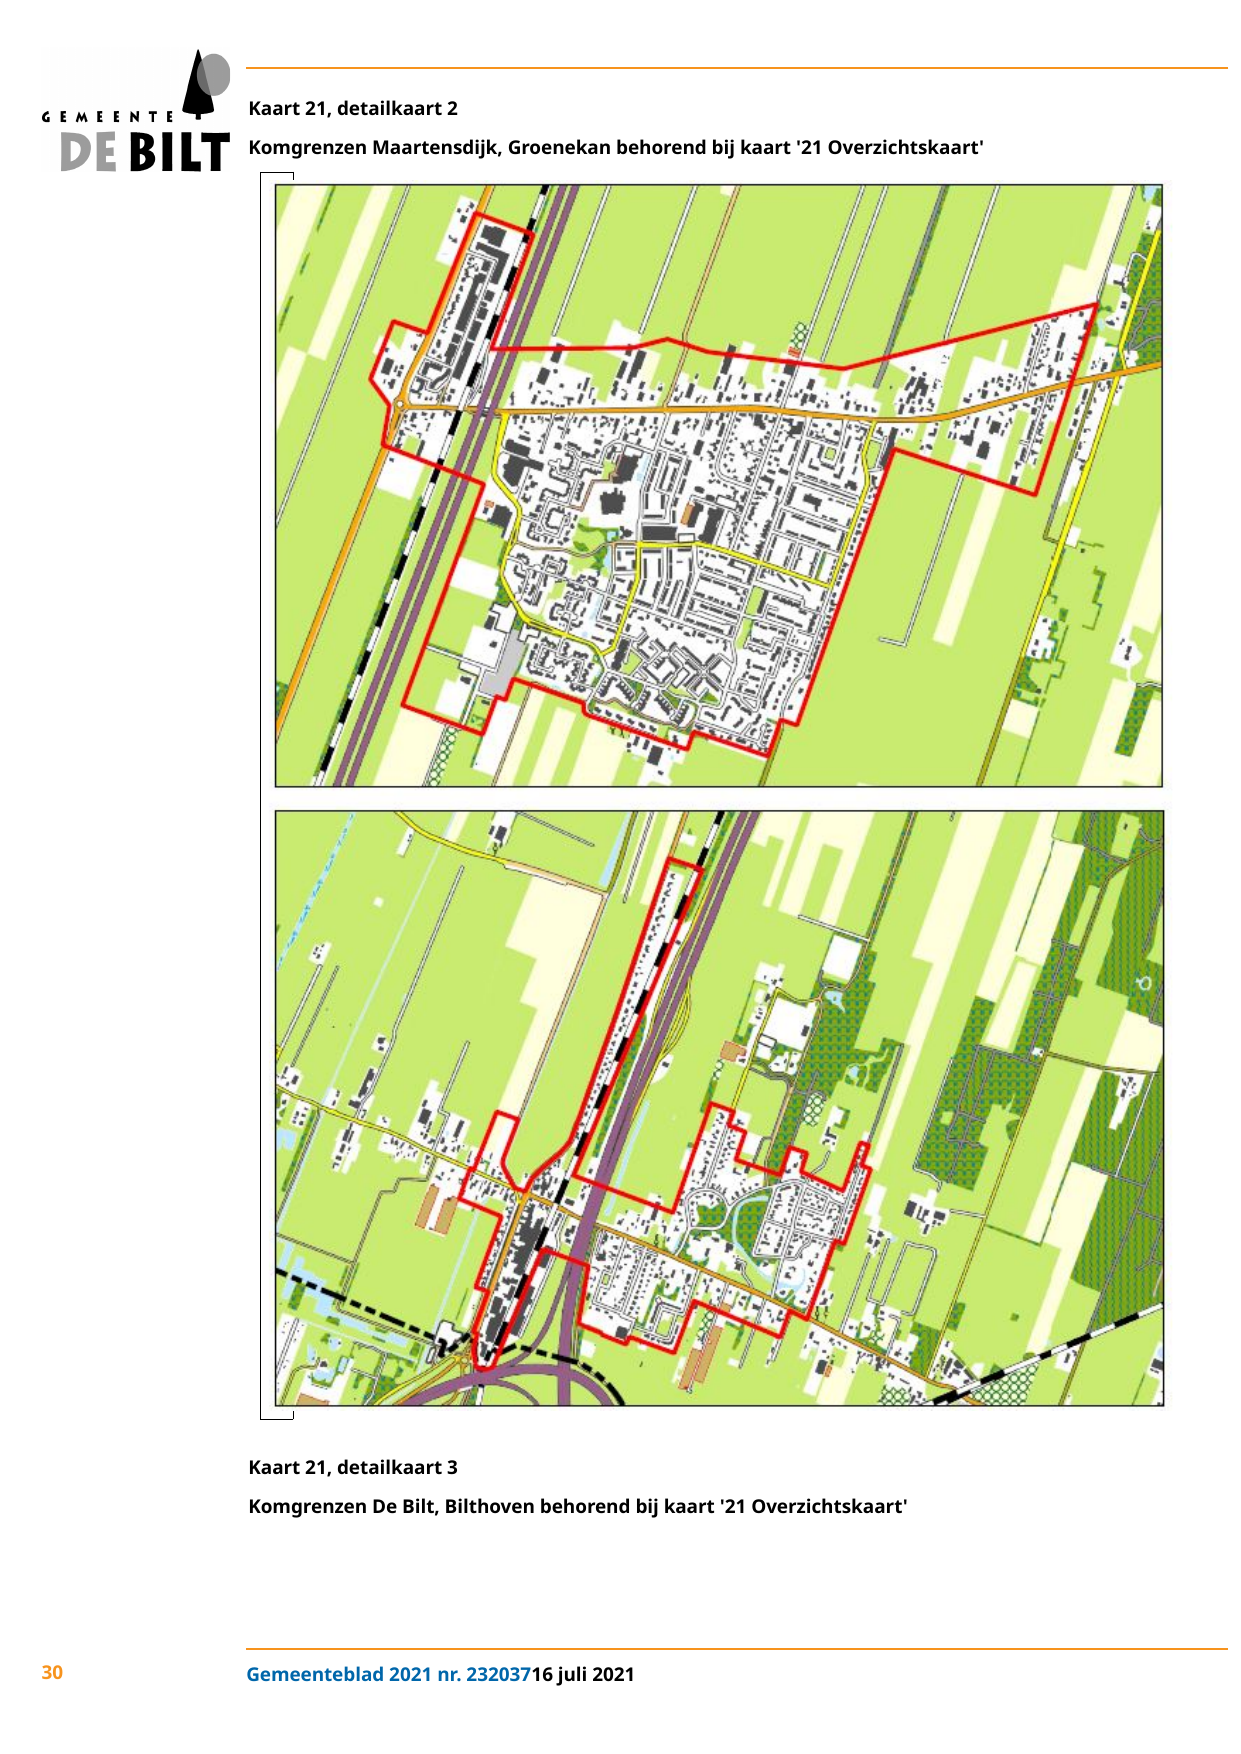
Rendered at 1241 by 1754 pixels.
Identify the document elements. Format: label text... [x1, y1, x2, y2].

text Komgrenzen De Bilt, Bilthoven behorend bij kaart '21 Overzichtskaart' [248, 1493, 1152, 1519]
picture [41, 47, 231, 172]
text Komgrenzen Maartensdijk, Groenekan behorend bij kaart '21 Overzichtskaart' [248, 134, 1152, 160]
text Kaart 21, detailkaart 2 [248, 95, 1152, 121]
picture [268, 180, 1173, 1411]
text Kaart 21, detailkaart 3 [248, 1454, 1152, 1480]
